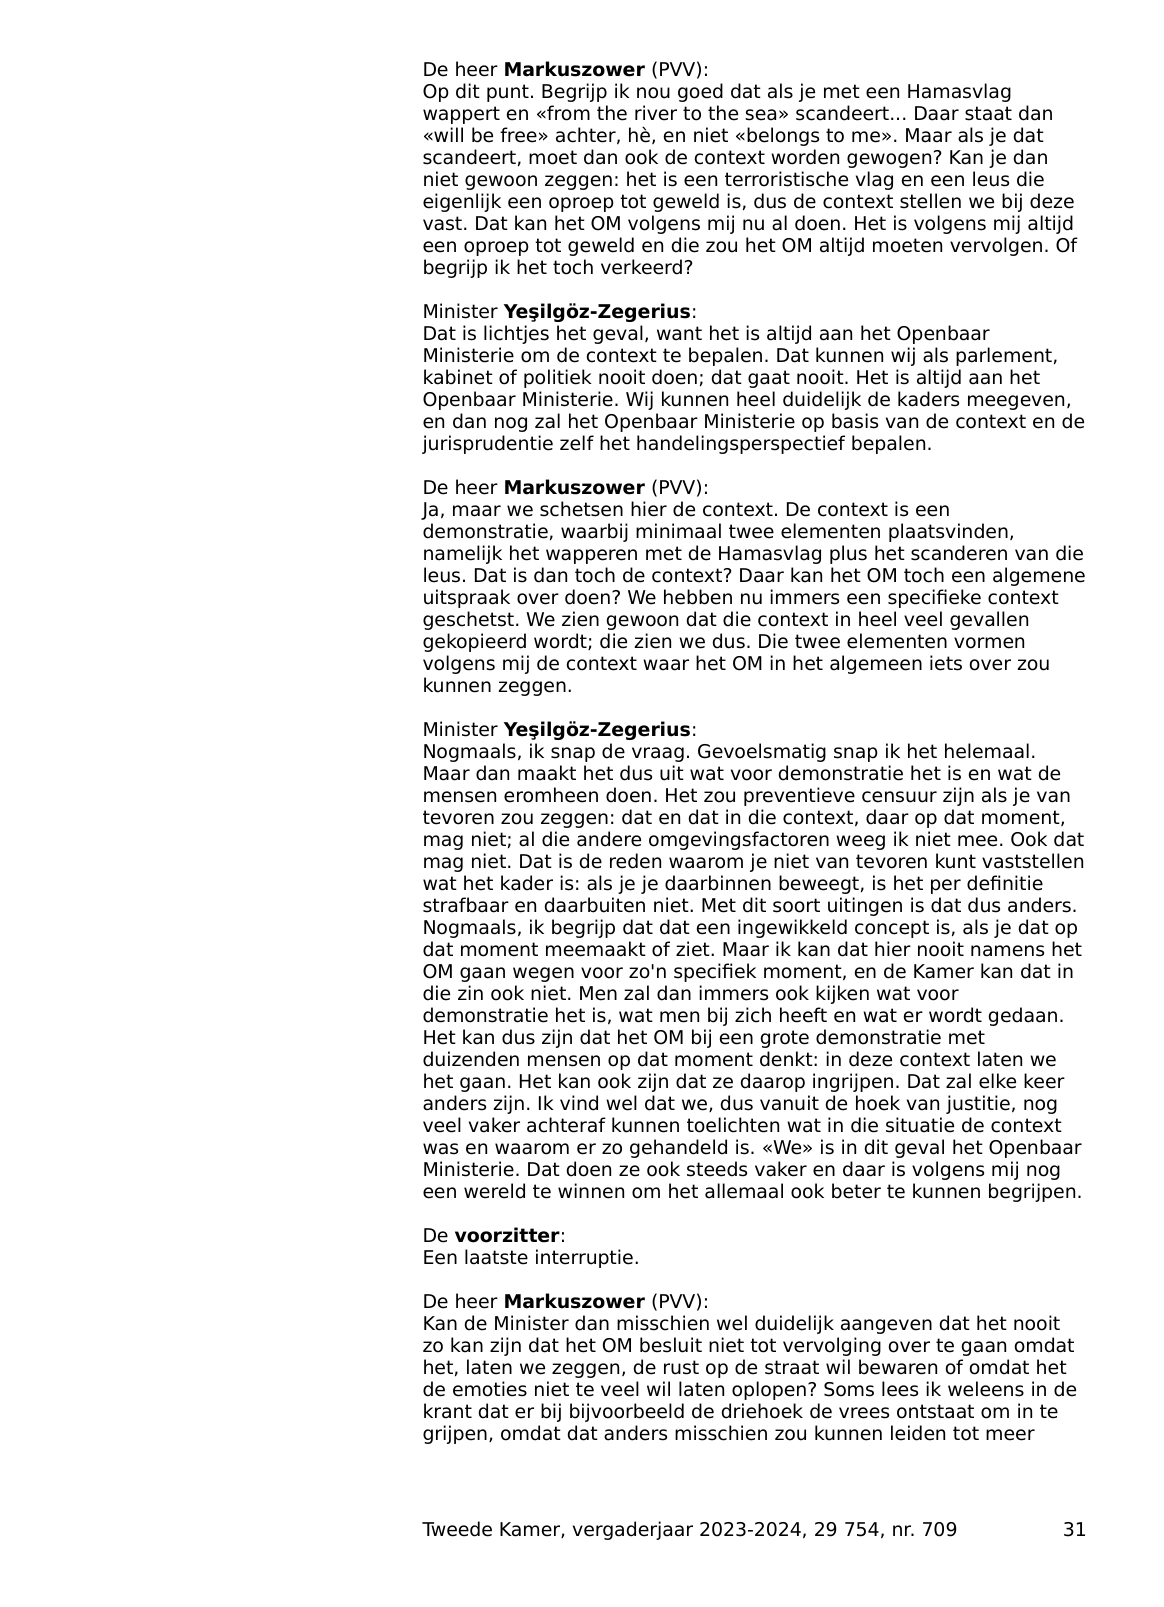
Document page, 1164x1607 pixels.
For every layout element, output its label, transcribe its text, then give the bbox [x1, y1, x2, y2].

text Nogmaals, ik snap de vraag. Gevoelsmatig snap ik het helemaal. Maar dan maakt het dus uit wat voor demonstratie het is en wat de mensen eromheen doen. Het zou preventieve censuur zijn als je van tevoren zou zeggen: dat en dat in die context, daar op dat moment, mag niet; al die andere omgevingsfactoren weeg ik niet mee. Ook dat mag niet. Dat is de reden waarom je niet van tevoren kunt vaststellen wat het kader is: als je je daarbinnen beweegt, is het per definitie strafbaar en daarbuiten niet. Met dit soort uitingen is dat dus anders. Nogmaals, ik begrijp dat dat een ingewikkeld concept is, als je dat op dat moment meemaakt of ziet. Maar ik kan dat hier nooit namens het OM gaan wegen voor zo'n specifiek moment, en de Kamer kan dat in die zin ook niet. Men zal dan immers ook kijken wat voor demonstratie het is, wat men bij zich heeft en wat er wordt gedaan. Het kan dus zijn dat het OM bij een grote demonstratie met duizenden mensen op dat moment denkt: in deze context laten we het gaan. Het kan ook zijn dat ze daarop ingrijpen. Dat zal elke keer anders zijn. Ik vind wel dat we, dus vanuit de hoek van justitie, nog veel vaker achteraf kunnen toelichten wat in die situatie de context was en waarom er zo gehandeld is. «We» is in dit geval het Openbaar Ministerie. Dat doen ze ook steeds vaker en daar is volgens mij nog een wereld te winnen om het allemaal ook beter te kunnen begrijpen. [422, 741, 1087, 1203]
text De heer Markuszower (PVV): [422, 1291, 1087, 1313]
text Minister Yeşilgöz-Zegerius: [422, 301, 1087, 323]
text Kan de Minister dan misschien wel duidelijk aangeven dat het nooit zo kan zijn dat het OM besluit niet tot vervolging over te gaan omdat het, laten we zeggen, de rust op de straat wil bewaren of omdat het de emoties niet te veel wil laten oplopen? Soms lees ik weleens in de krant dat er bij bijvoorbeeld de driehoek de vrees ontstaat om in te grijpen, omdat dat anders misschien zou kunnen leiden tot meer [422, 1313, 1087, 1445]
text Minister Yeşilgöz-Zegerius: [422, 719, 1087, 741]
text Dat is lichtjes het geval, want het is altijd aan het Openbaar Ministerie om de context te bepalen. Dat kunnen wij als parlement, kabinet of politiek nooit doen; dat gaat nooit. Het is altijd aan het Openbaar Ministerie. Wij kunnen heel duidelijk de kaders meegeven, en dan nog zal het Openbaar Ministerie op basis van de context en de jurisprudentie zelf het handelingsperspectief bepalen. [422, 323, 1087, 455]
text De heer Markuszower (PVV): [422, 59, 1087, 81]
text De voorzitter: [422, 1225, 1087, 1247]
text Een laatste interruptie. [422, 1247, 1087, 1269]
text De heer Markuszower (PVV): [422, 477, 1087, 499]
text Op dit punt. Begrijp ik nou goed dat als je met een Hamasvlag wappert en «from the river to the sea» scandeert... Daar staat dan «will be free» achter, hè, en niet «belongs to me». Maar als je dat scandeert, moet dan ook de context worden gewogen? Kan je dan niet gewoon zeggen: het is een terroristische vlag en een leus die eigenlijk een oproep tot geweld is, dus de context stellen we bij deze vast. Dat kan het OM volgens mij nu al doen. Het is volgens mij altijd een oproep tot geweld en die zou het OM altijd moeten vervolgen. Of begrijp ik het toch verkeerd? [422, 81, 1087, 279]
text Ja, maar we schetsen hier de context. De context is een demonstratie, waarbij minimaal twee elementen plaatsvinden, namelijk het wapperen met de Hamasvlag plus het scanderen van die leus. Dat is dan toch de context? Daar kan het OM toch een algemene uitspraak over doen? We hebben nu immers een specifieke context geschetst. We zien gewoon dat die context in heel veel gevallen gekopieerd wordt; die zien we dus. Die twee elementen vormen volgens mij de context waar het OM in het algemeen iets over zou kunnen zeggen. [422, 499, 1087, 697]
